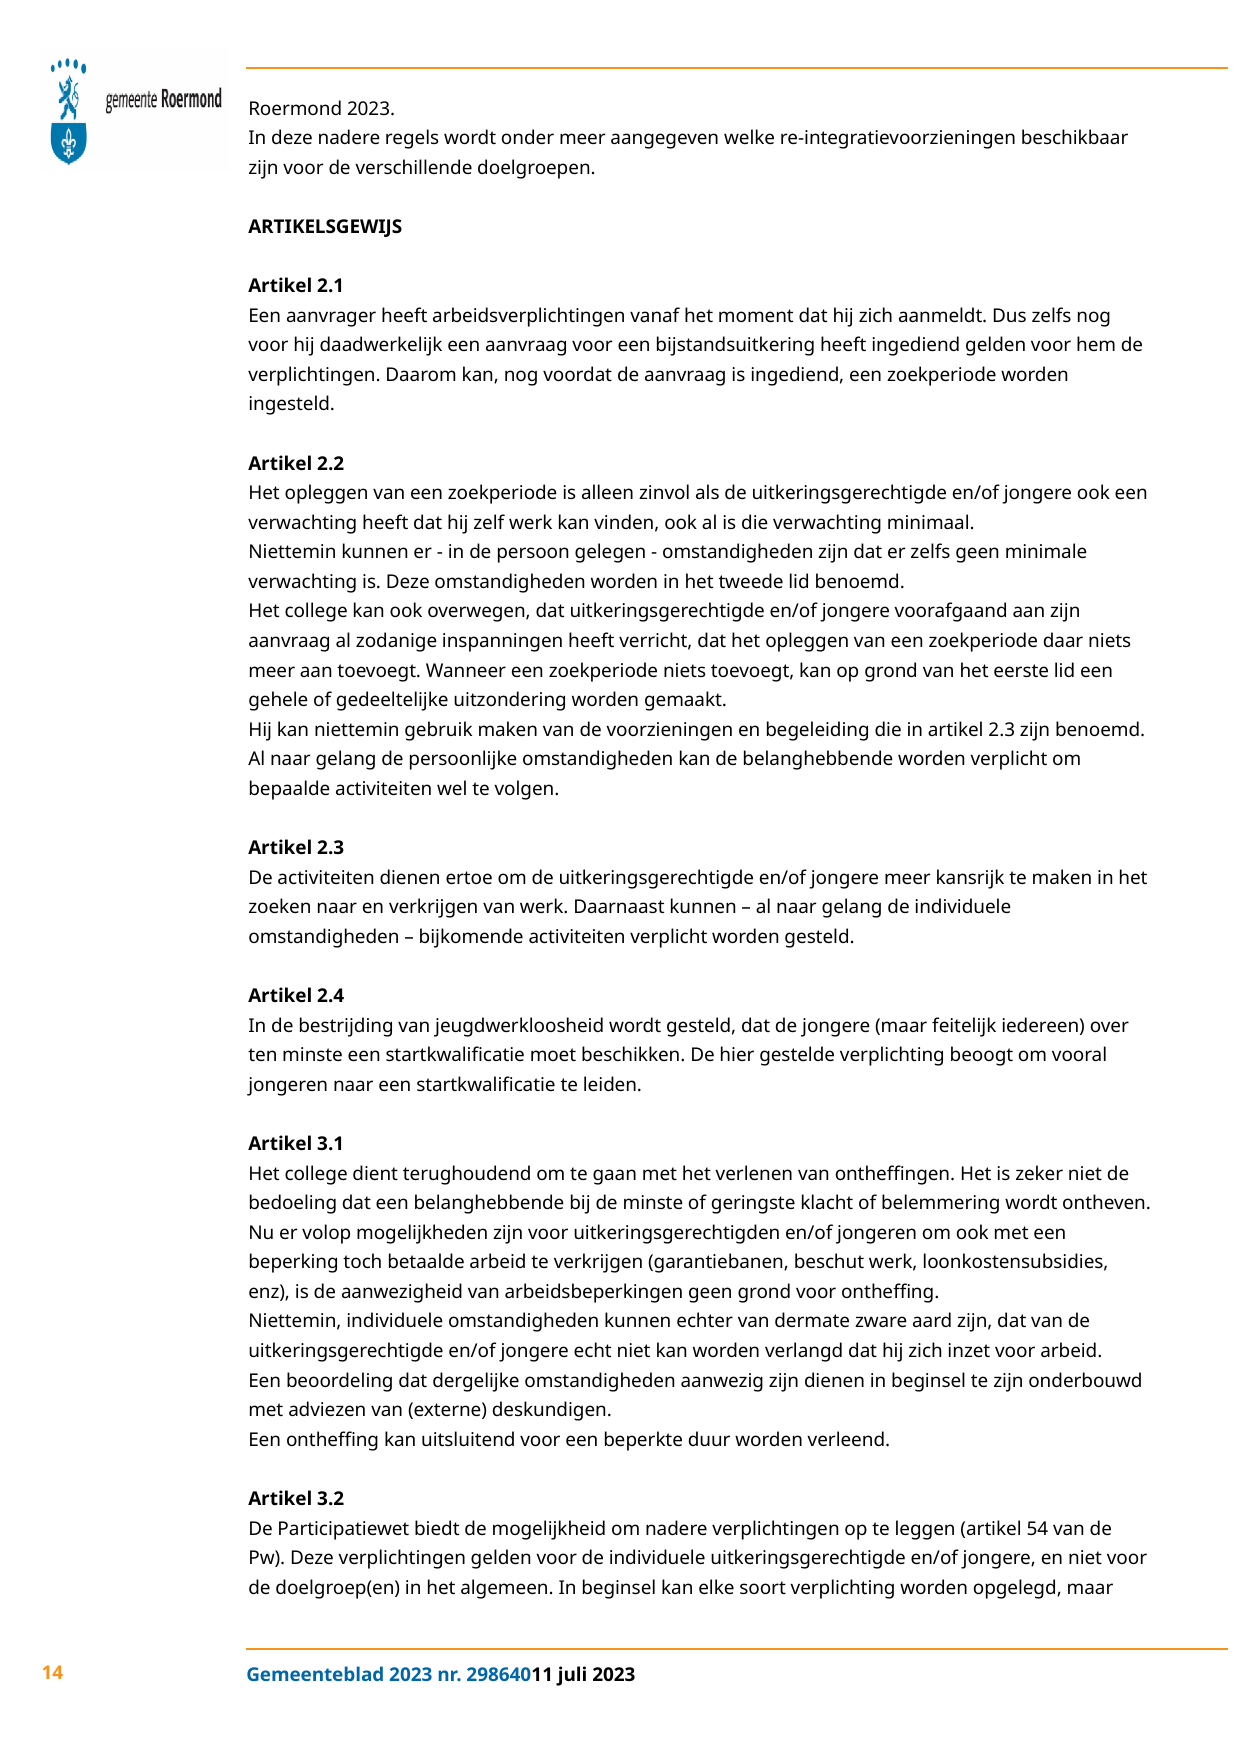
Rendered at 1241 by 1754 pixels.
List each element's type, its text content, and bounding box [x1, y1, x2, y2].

text In de bestrijding van jeugdwerkloosheid wordt gesteld, dat de jongere (maar feitelijk iedereen) over ten minste een startkwalificatie moet beschikken. De hier gestelde verplichting beoogt om vooral jongeren naar een startkwalificatie te leiden. [248, 1012, 1152, 1097]
text Artikel 3.2 [248, 1485, 1152, 1511]
text ARTIKELSGEWIJS [248, 213, 1152, 239]
text Het college dient terughoudend om te gaan met het verlenen van ontheffingen. Het is zeker niet de bedoeling dat een belanghebbende bij de minste of geringste klacht of belemmering wordt ontheven. Nu er volop mogelijkheden zijn voor uitkeringsgerechtigden en/of jongeren om ook met een beperking toch betaalde arbeid te verkrijgen (garantiebanen, beschut werk, loonkostensubsidies, enz), is de aanwezigheid van arbeidsbeperkingen geen grond voor ontheffing. [248, 1160, 1152, 1304]
text In deze nadere regels wordt onder meer aangegeven welke re-integratievoorzieningen beschikbaar zijn voor de verschillende doelgroepen. [248, 124, 1152, 180]
text Een beoordeling dat dergelijke omstandigheden aanwezig zijn dienen in beginsel te zijn onderbouwd met adviezen van (externe) deskundigen. [248, 1367, 1152, 1422]
text Het college kan ook overwegen, dat uitkeringsgerechtigde en/of jongere voorafgaand aan zijn aanvraag al zodanige inspanningen heeft verricht, dat het opleggen van een zoekperiode daar niets meer aan toevoegt. Wanneer een zoekperiode niets toevoegt, kan op grond van het eerste lid een gehele of gedeeltelijke uitzondering worden gemaakt. [248, 598, 1152, 712]
text De activiteiten dienen ertoe om de uitkeringsgerechtigde en/of jongere meer kansrijk te maken in het zoeken naar en verkrijgen van werk. Daarnaast kunnen – al naar gelang de individuele omstandigheden – bijkomende activiteiten verplicht worden gesteld. [248, 864, 1152, 949]
picture [41, 47, 231, 172]
text Een aanvrager heeft arbeidsverplichtingen vanaf het moment dat hij zich aanmeldt. Dus zelfs nog voor hij daadwerkelijk een aanvraag voor een bijstandsuitkering heeft ingediend gelden voor hem de verplichtingen. Daarom kan, nog voordat de aanvraag is ingediend, een zoekperiode worden ingesteld. [248, 302, 1152, 416]
text Niettemin, individuele omstandigheden kunnen echter van dermate zware aard zijn, dat van de uitkeringsgerechtigde en/of jongere echt niet kan worden verlangd dat hij zich inzet voor arbeid. [248, 1308, 1152, 1363]
text Artikel 2.1 [248, 272, 1152, 298]
text Artikel 3.1 [248, 1130, 1152, 1156]
text De Participatiewet biedt de mogelijkheid om nadere verplichtingen op te leggen (artikel 54 van de Pw). Deze verplichtingen gelden voor de individuele uitkeringsgerechtigde en/of jongere, en niet voor de doelgroep(en) in het algemeen. In beginsel kan elke soort verplichting worden opgelegd, maar [248, 1515, 1152, 1600]
text Hij kan niettemin gebruik maken van de voorzieningen en begeleiding die in artikel 2.3 zijn benoemd. Al naar gelang de persoonlijke omstandigheden kan de belanghebbende worden verplicht om bepaalde activiteiten wel te volgen. [248, 716, 1152, 801]
text Artikel 2.3 [248, 834, 1152, 860]
text Artikel 2.2 [248, 450, 1152, 476]
text Roermond 2023. [248, 95, 1152, 121]
text Niettemin kunnen er - in de persoon gelegen - omstandigheden zijn dat er zelfs geen minimale verwachting is. Deze omstandigheden worden in het tweede lid benoemd. [248, 538, 1152, 594]
text Een ontheffing kan uitsluitend voor een beperkte duur worden verleend. [248, 1426, 1152, 1452]
text Artikel 2.4 [248, 982, 1152, 1008]
text Het opleggen van een zoekperiode is alleen zinvol als de uitkeringsgerechtigde en/of jongere ook een verwachting heeft dat hij zelf werk kan vinden, ook al is die verwachting minimaal. [248, 479, 1152, 535]
